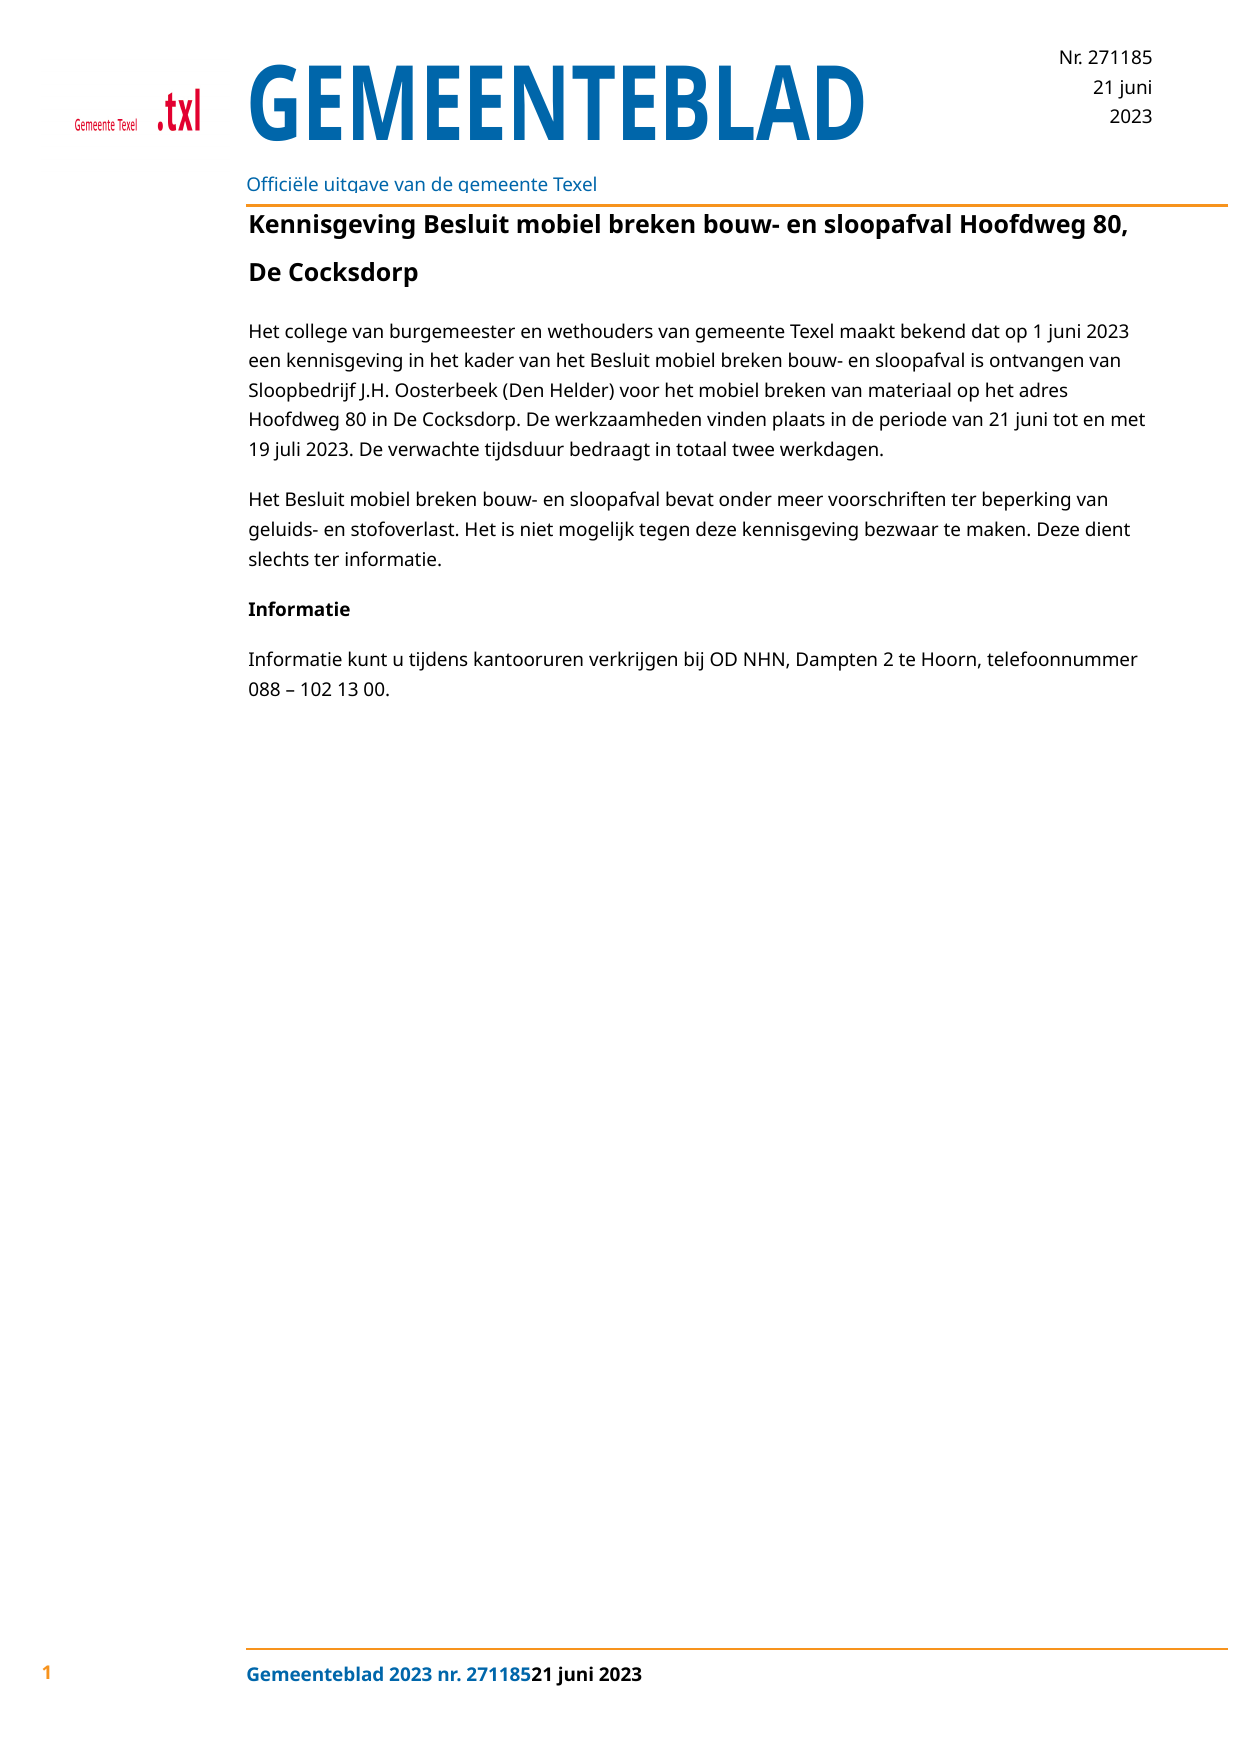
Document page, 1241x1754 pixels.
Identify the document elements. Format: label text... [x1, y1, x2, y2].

text Kennisgeving Besluit mobiel breken bouw- en sloopafval Hoofdweg 80, De Cocksdorp [248, 207, 1152, 288]
text Het Besluit mobiel breken bouw- en sloopafval bevat onder meer voorschriften ter beperking van geluids- en stofoverlast. Het is niet mogelijk tegen deze kennisgeving bezwaar te maken. Deze dient slechts ter informatie. [248, 487, 1152, 572]
text Informatie [248, 596, 1152, 622]
text Het college van burgemeester en wethouders van gemeente Texel maakt bekend dat op 1 juni 2023 een kennisgeving in het kader van het Besluit mobiel breken bouw- en sloopafval is ontvangen van Sloopbedrijf J.H. Oosterbeek (Den Helder) voor het mobiel breken van materiaal op het adres Hoofdweg 80 in De Cocksdorp. De werkzaamheden vinden plaats in de periode van 21 juni tot en met 19 juli 2023. De verwachte tijdsduur bedraagt in totaal twee werkdagen. [248, 318, 1152, 462]
text Informatie kunt u tijdens kantooruren verkrijgen bij OD NHN, Dampten 2 te Hoorn, telefoonnummer 088 – 102 13 00. [248, 647, 1152, 702]
picture [41, 47, 231, 172]
